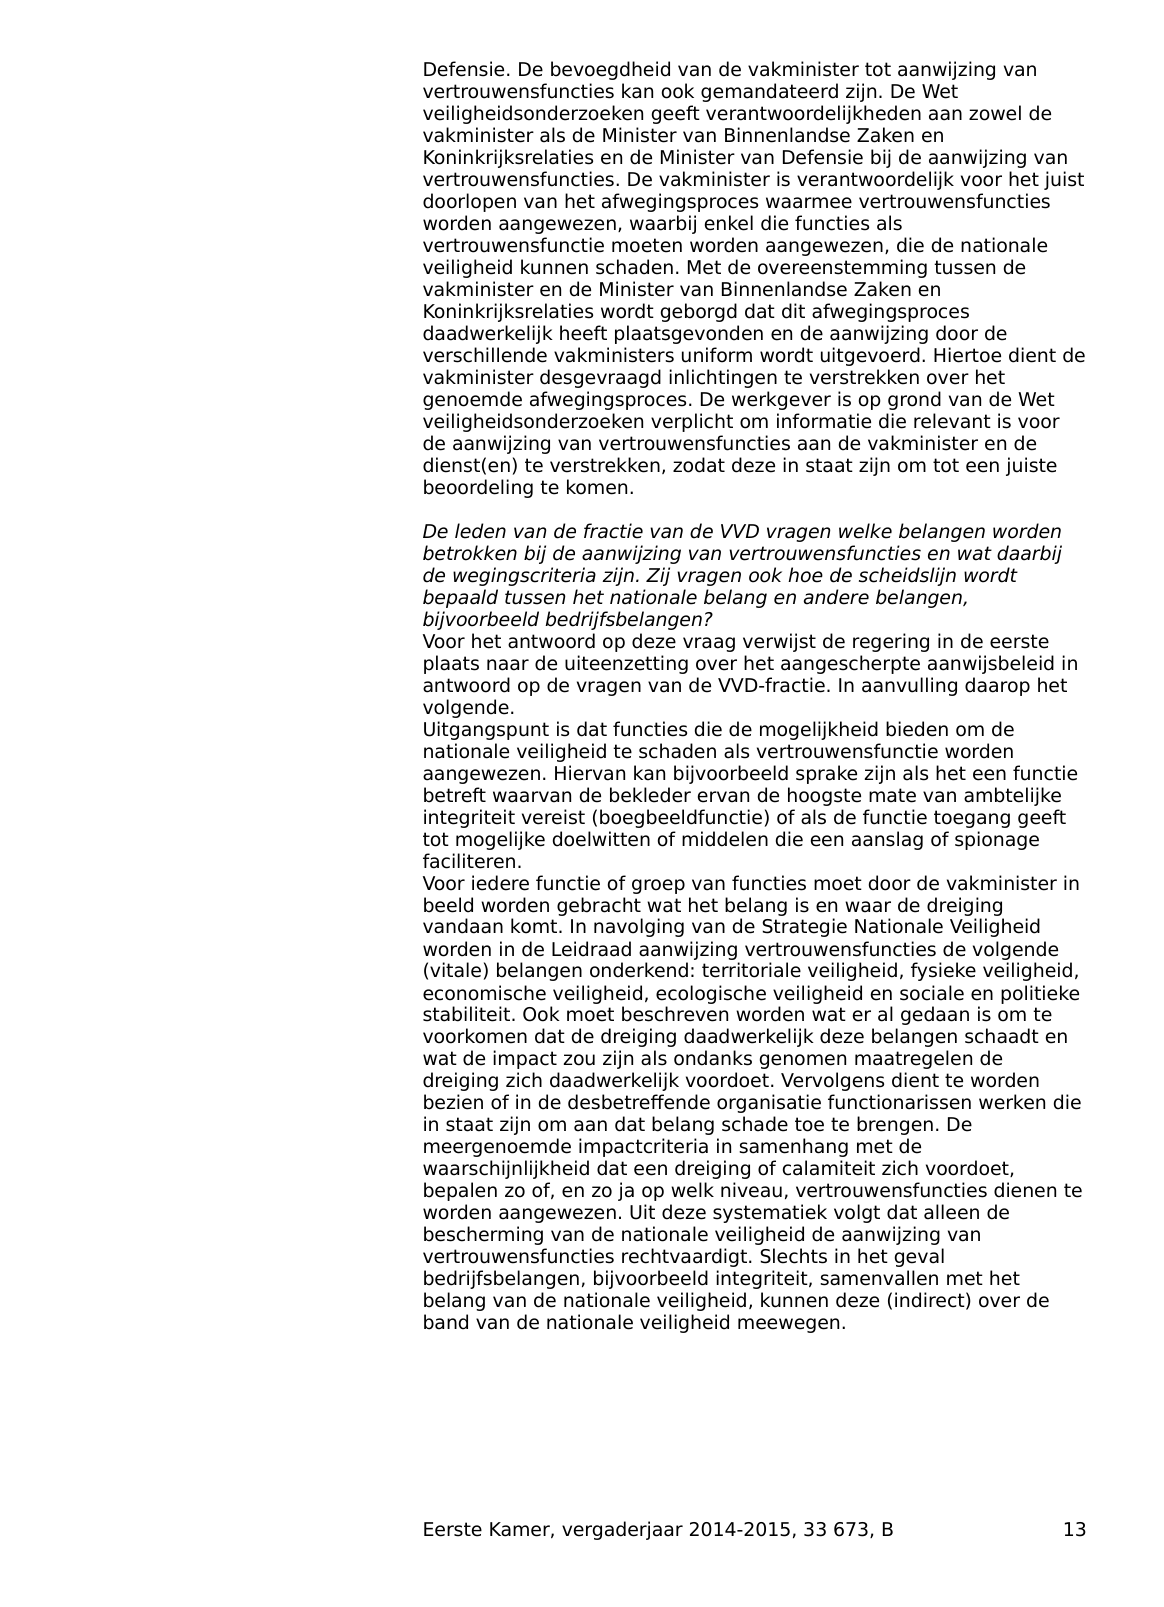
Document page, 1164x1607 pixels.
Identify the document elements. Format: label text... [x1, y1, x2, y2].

text Voor iedere functie of groep van functies moet door de vakminister in beeld worden gebracht wat het belang is en waar de dreiging vandaan komt. In navolging van de Strategie Nationale Veiligheid worden in de Leidraad aanwijzing vertrouwensfuncties de volgende (vitale) belangen onderkend: territoriale veiligheid, fysieke veiligheid, economische veiligheid, ecologische veiligheid en sociale en politieke stabiliteit. Ook moet beschreven worden wat er al gedaan is om te voorkomen dat de dreiging daadwerkelijk deze belangen schaadt en wat de impact zou zijn als ondanks genomen maatregelen de dreiging zich daadwerkelijk voordoet. Vervolgens dient te worden bezien of in de desbetreffende organisatie functionarissen werken die in staat zijn om aan dat belang schade toe te brengen. De meergenoemde impactcriteria in samenhang met de waarschijnlijkheid dat een dreiging of calamiteit zich voordoet, bepalen zo of, en zo ja op welk niveau, vertrouwensfuncties dienen te worden aangewezen. Uit deze systematiek volgt dat alleen de bescherming van de nationale veiligheid de aanwijzing van vertrouwensfuncties rechtvaardigt. Slechts in het geval bedrijfsbelangen, bijvoorbeeld integriteit, samenvallen met het belang van de nationale veiligheid, kunnen deze (indirect) over de band van de nationale veiligheid meewegen. [422, 872, 1087, 1334]
text Uitgangspunt is dat functies die de mogelijkheid bieden om de nationale veiligheid te schaden als vertrouwensfunctie worden aangewezen. Hiervan kan bijvoorbeeld sprake zijn als het een functie betreft waarvan de bekleder ervan de hoogste mate van ambtelijke integriteit vereist (boegbeeldfunctie) of als de functie toegang geeft tot mogelijke doelwitten of middelen die een aanslag of spionage faciliteren. [422, 719, 1087, 872]
text Defensie. De bevoegdheid van de vakminister tot aanwijzing van vertrouwensfuncties kan ook gemandateerd zijn. De Wet veiligheidsonderzoeken geeft verantwoordelijkheden aan zowel de vakminister als de Minister van Binnenlandse Zaken en Koninkrijksrelaties en de Minister van Defensie bij de aanwijzing van vertrouwensfuncties. De vakminister is verantwoordelijk voor het juist doorlopen van het afwegingsproces waarmee vertrouwensfuncties worden aangewezen, waarbij enkel die functies als vertrouwensfunctie moeten worden aangewezen, die de nationale veiligheid kunnen schaden. Met de overeenstemming tussen de vakminister en de Minister van Binnenlandse Zaken en Koninkrijksrelaties wordt geborgd dat dit afwegingsproces daadwerkelijk heeft plaatsgevonden en de aanwijzing door de verschillende vakministers uniform wordt uitgevoerd. Hiertoe dient de vakminister desgevraagd inlichtingen te verstrekken over het genoemde afwegingsproces. De werkgever is op grond van de Wet veiligheidsonderzoeken verplicht om informatie die relevant is voor de aanwijzing van vertrouwensfuncties aan de vakminister en de dienst(en) te verstrekken, zodat deze in staat zijn om tot een juiste beoordeling te komen. [422, 59, 1087, 499]
text De leden van de fractie van de VVD vragen welke belangen worden betrokken bij de aanwijzing van vertrouwensfuncties en wat daarbij de wegingscriteria zijn. Zij vragen ook hoe de scheidslijn wordt bepaald tussen het nationale belang en andere belangen, bijvoorbeeld bedrijfsbelangen? [422, 521, 1087, 631]
text Voor het antwoord op deze vraag verwijst de regering in de eerste plaats naar de uiteenzetting over het aangescherpte aanwijsbeleid in antwoord op de vragen van de VVD-fractie. In aanvulling daarop het volgende. [422, 631, 1087, 719]
